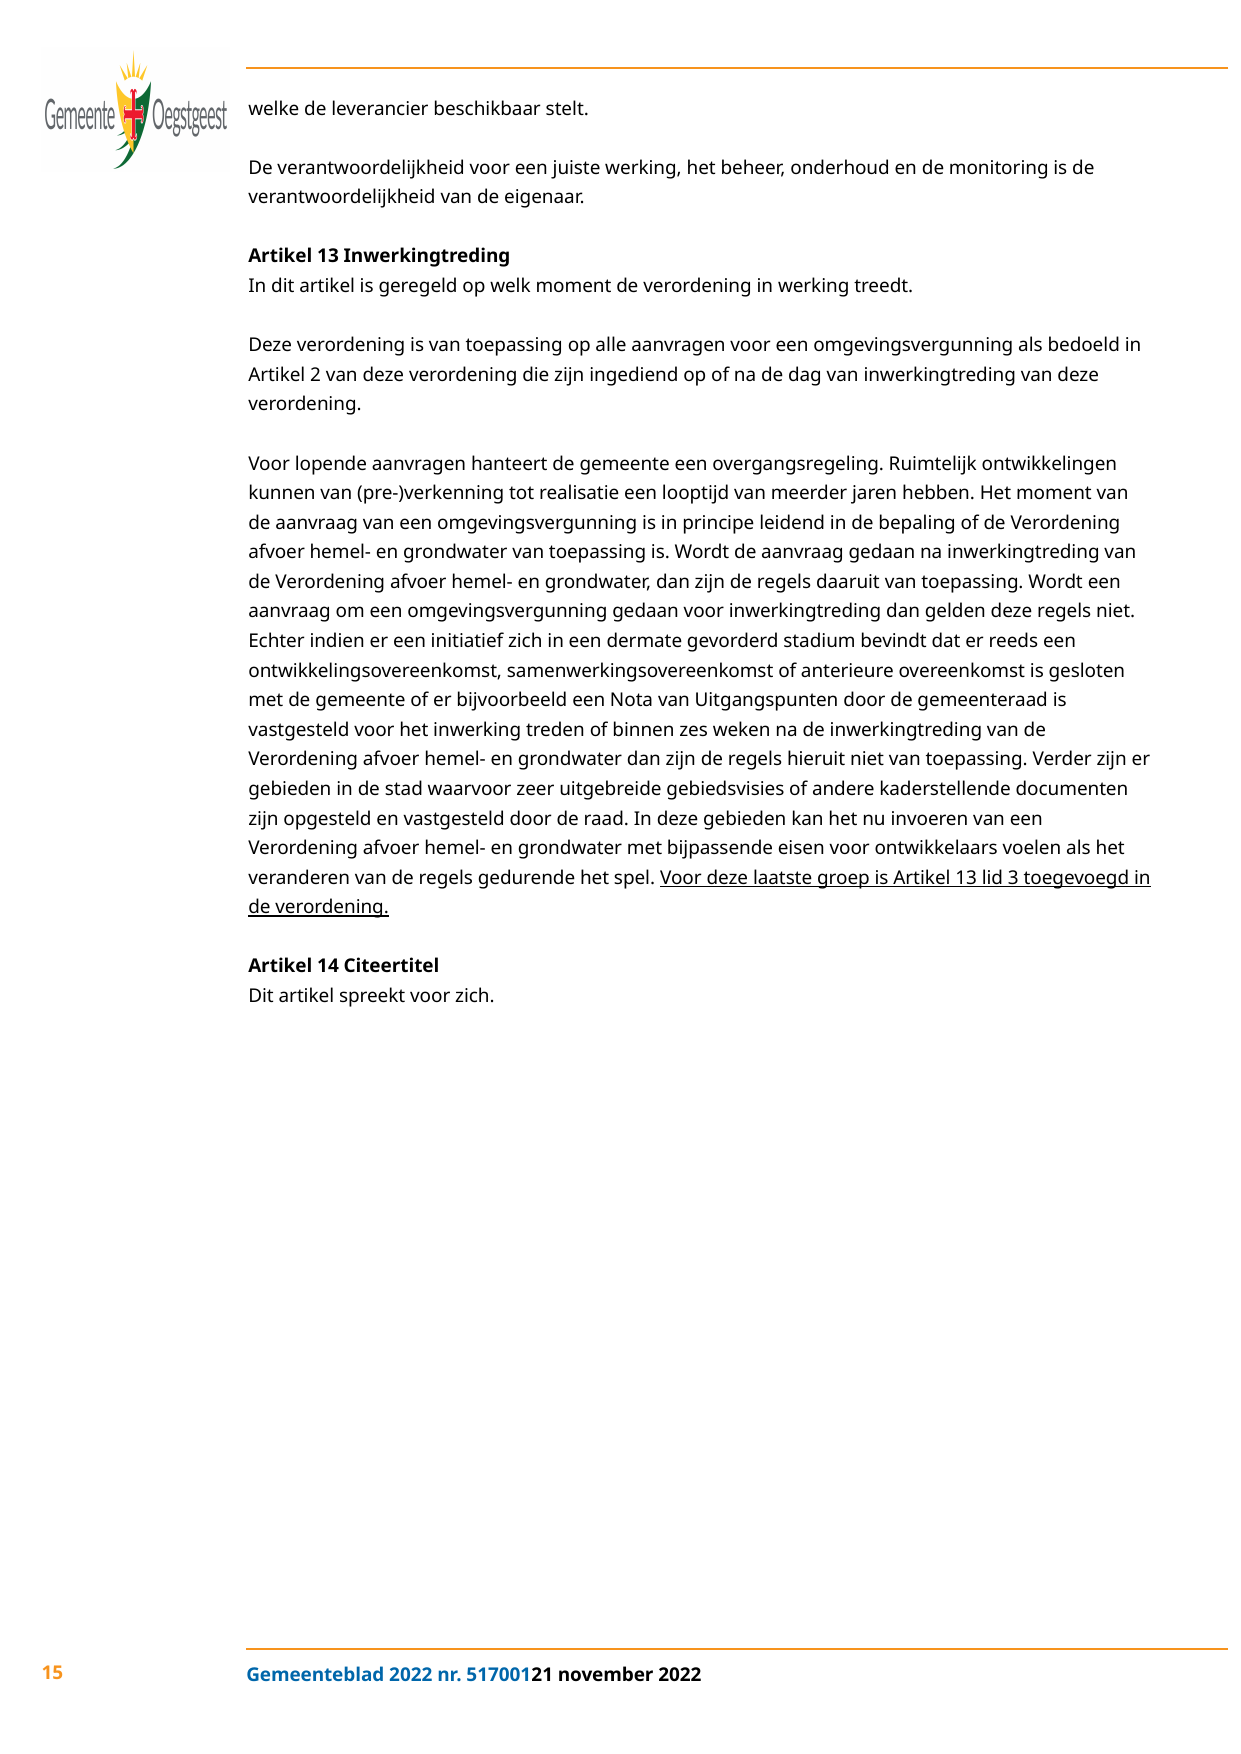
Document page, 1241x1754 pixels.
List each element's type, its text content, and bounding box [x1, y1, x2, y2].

text In dit artikel is geregeld op welk moment de verordening in werking treedt. [248, 272, 1152, 298]
picture [41, 47, 231, 172]
text Dit artikel spreekt voor zich. [248, 982, 1152, 1008]
text Voor lopende aanvragen hanteert de gemeente een overgangsregeling. Ruimtelijk ontwikkelingen kunnen van (pre-)verkenning tot realisatie een looptijd van meerder jaren hebben. Het moment van de aanvraag van een omgevingsvergunning is in principe leidend in de bepaling of de Verordening afvoer hemel- en grondwater van toepassing is. Wordt de aanvraag gedaan na inwerkingtreding van de Verordening afvoer hemel- en grondwater, dan zijn de regels daaruit van toepassing. Wordt een aanvraag om een omgevingsvergunning gedaan voor inwerkingtreding dan gelden deze regels niet. Echter indien er een initiatief zich in een dermate gevorderd stadium bevindt dat er reeds een ontwikkelingsovereenkomst, samenwerkingsovereenkomst of anterieure overeenkomst is gesloten met de gemeente of er bijvoorbeeld een Nota van Uitgangspunten door de gemeenteraad is vastgesteld voor het inwerking treden of binnen zes weken na de inwerkingtreding van de Verordening afvoer hemel- en grondwater dan zijn de regels hieruit niet van toepassing. Verder zijn er gebieden in de stad waarvoor zeer uitgebreide gebiedsvisies of andere kaderstellende documenten zijn opgesteld en vastgesteld door de raad. In deze gebieden kan het nu invoeren van een Verordening afvoer hemel- en grondwater met bijpassende eisen voor ontwikkelaars voelen als het veranderen van de regels gedurende het spel. Voor deze laatste groep is Artikel 13 lid 3 toegevoegd in de verordening. [248, 450, 1152, 919]
text welke de leverancier beschikbaar stelt. [248, 95, 1152, 121]
text Deze verordening is van toepassing op alle aanvragen voor een omgevingsvergunning als bedoeld in Artikel 2 van deze verordening die zijn ingediend op of na de dag van inwerkingtreding van deze verordening. [248, 331, 1152, 416]
text De verantwoordelijkheid voor een juiste werking, het beheer, onderhoud en de monitoring is de verantwoordelijkheid van de eigenaar. [248, 154, 1152, 209]
text Artikel 13 Inwerkingtreding [248, 243, 1152, 268]
text Artikel 14 Citeertitel [248, 953, 1152, 978]
